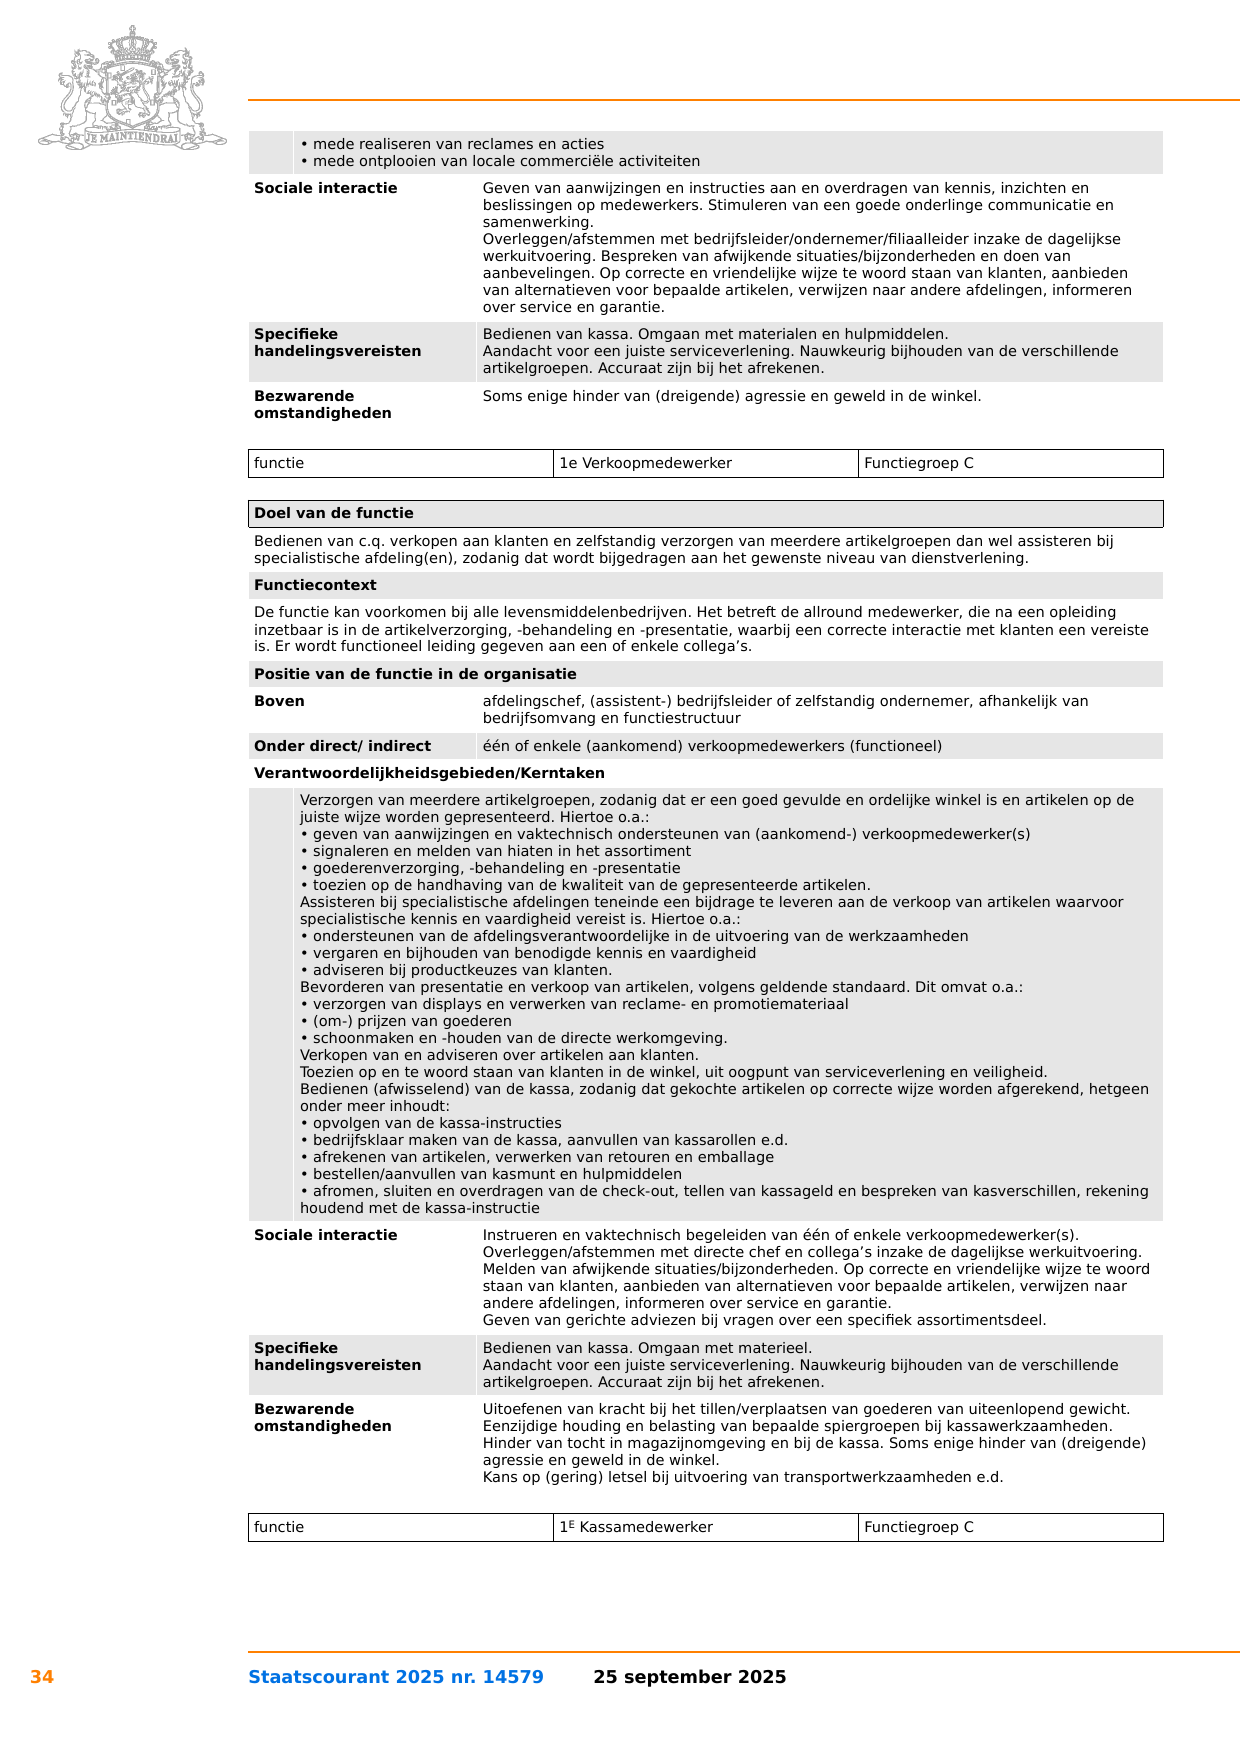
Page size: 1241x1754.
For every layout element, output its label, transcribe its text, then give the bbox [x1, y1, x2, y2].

table_header Functiegroep C [859, 450, 1163, 477]
table_cell Functiecontext [249, 572, 1163, 599]
table_cell Specifieke handelingsvereisten [249, 1335, 476, 1395]
table_cell Soms enige hinder van (dreigende) agressie en geweld in de winkel. [477, 383, 1163, 426]
table_header 1e Verkoopmedewerker [554, 450, 858, 477]
table_cell De functie kan voorkomen bij alle levensmiddelenbedrijven. Het betreft de allround medewerker, die na een opleiding inzetbaar is in de artikelverzorging, -behandeling en -presentatie, waarbij een correcte interactie met klanten een vereiste is. Er wordt functioneel leiding gegeven aan een of enkele collega’s. [249, 600, 1163, 660]
table_cell Bedienen van c.q. verkopen aan klanten en zelfstandig verzorgen van meerdere artikelgroepen dan wel assisteren bij specialistische afdeling(en), zodanig dat wordt bijgedragen aan het gewenste niveau van dienstverlening. [249, 528, 1163, 571]
table_header functie [249, 1514, 553, 1541]
table_cell Positie van de functie in de organisatie [249, 661, 1163, 687]
table_cell Sociale interactie [249, 175, 476, 321]
table_cell Uitoefenen van kracht bij het tillen/verplaatsen van goederen van uiteenlopend gewicht. Eenzijdige houding en belasting van bepaalde spiergroepen bij kassawerkzaamheden. Hinder van tocht in magazijnomgeving en bij de kassa. Soms enige hinder van (dreigende) agressie en geweld in de winkel. Kans op (gering) letsel bij uitvoering van transportwerkzaamheden e.d. [477, 1396, 1163, 1490]
table_cell Bezwarende omstandigheden [249, 383, 476, 426]
table_cell Verzorgen van meerdere artikelgroepen, zodanig dat er een goed gevulde en ordelijke winkel is en artikelen op de juiste wijze worden gepresenteerd. Hiertoe o.a.: • geven van aanwijzingen en vaktechnisch ondersteunen van (aankomend-) verkoopmedewerker(s) • signaleren en melden van hiaten in het assortiment • goederenverzorging, -behandeling en -presentatie • toezien op de handhaving van de kwaliteit van de gepresenteerde artikelen. Assisteren bij specialistische afdelingen teneinde een bijdrage te leveren aan de verkoop van artikelen waarvoor specialistische kennis en vaardigheid vereist is. Hiertoe o.a.: • ondersteunen van de afdelingsverantwoordelijke in de uitvoering van de werkzaamheden • vergaren en bijhouden van benodigde kennis en vaardigheid • adviseren bij productkeuzes van klanten. Bevorderen van presentatie en verkoop van artikelen, volgens geldende standaard. Dit omvat o.a.: • verzorgen van displays en verwerken van reclame- en promotiemateriaal • (om-) prijzen van goederen • schoonmaken en -houden van de directe werkomgeving. Verkopen van en adviseren over artikelen aan klanten. Toezien op en te woord staan van klanten in de winkel, uit oogpunt van serviceverlening en veiligheid. Bedienen (afwisselend) van de kassa, zodanig dat gekochte artikelen op correcte wijze worden afgerekend, hetgeen onder meer inhoudt: • opvolgen van de kassa-instructies • bedrijfsklaar maken van de kassa, aanvullen van kassarollen e.d. • afrekenen van artikelen, verwerken van retouren en emballage • bestellen/aanvullen van kasmunt en hulpmiddelen • afromen, sluiten en overdragen van de check-out, tellen van kassageld en bespreken van kasverschillen, rekening houdend met de kassa-instructie [294, 788, 1163, 1221]
table_header functie [249, 450, 553, 477]
table_cell [249, 788, 293, 1221]
picture [38, 25, 227, 150]
table_cell Geven van aanwijzingen en instructies aan en overdragen van kennis, inzichten en beslissingen op medewerkers. Stimuleren van een goede onderlinge communicatie en samenwerking. Overleggen/afstemmen met bedrijfsleider/ondernemer/filiaalleider inzake de dagelijkse werkuitvoering. Bespreken van afwijkende situaties/bijzonderheden en doen van aanbevelingen. Op correcte en vriendelijke wijze te woord staan van klanten, aanbieden van alternatieven voor bepaalde artikelen, verwijzen naar andere afdelingen, informeren over service en garantie. [477, 175, 1163, 321]
table_cell [249, 131, 293, 174]
table_cell één of enkele (aankomend) verkoopmedewerkers (functioneel) [477, 733, 1163, 759]
table_cell Bezwarende omstandigheden [249, 1396, 476, 1490]
table_cell Onder direct/ indirect [249, 733, 476, 759]
table_cell • mede realiseren van reclames en acties • mede ontplooien van locale commerciële activiteiten [294, 131, 1163, 174]
table_cell Bedienen van kassa. Omgaan met materieel. Aandacht voor een juiste serviceverlening. Nauwkeurig bijhouden van de verschillende artikelgroepen. Accuraat zijn bij het afrekenen. [477, 1335, 1163, 1395]
table_cell Sociale interactie [249, 1223, 476, 1334]
table_header Functiegroep C [859, 1514, 1163, 1541]
table_cell Specifieke handelingsvereisten [249, 322, 476, 382]
table_cell afdelingschef, (assistent-) bedrijfsleider of zelfstandig ondernemer, afhankelijk van bedrijfsomvang en functiestructuur [477, 689, 1163, 732]
table_cell Verantwoordelijkheidsgebieden/Kerntaken [249, 760, 1163, 787]
table_header 1E Kassamedewerker [554, 1514, 858, 1541]
table_header Doel van de functie [249, 501, 1163, 527]
table_cell Bedienen van kassa. Omgaan met materialen en hulpmiddelen. Aandacht voor een juiste serviceverlening. Nauwkeurig bijhouden van de verschillende artikelgroepen. Accuraat zijn bij het afrekenen. [477, 322, 1163, 382]
table_cell Instrueren en vaktechnisch begeleiden van één of enkele verkoopmedewerker(s). Overleggen/afstemmen met directe chef en collega’s inzake de dagelijkse werkuitvoering. Melden van afwijkende situaties/bijzonderheden. Op correcte en vriendelijke wijze te woord staan van klanten, aanbieden van alternatieven voor bepaalde artikelen, verwijzen naar andere afdelingen, informeren over service en garantie. Geven van gerichte adviezen bij vragen over een specifiek assortimentsdeel. [477, 1223, 1163, 1334]
table_cell Boven [249, 689, 476, 732]
